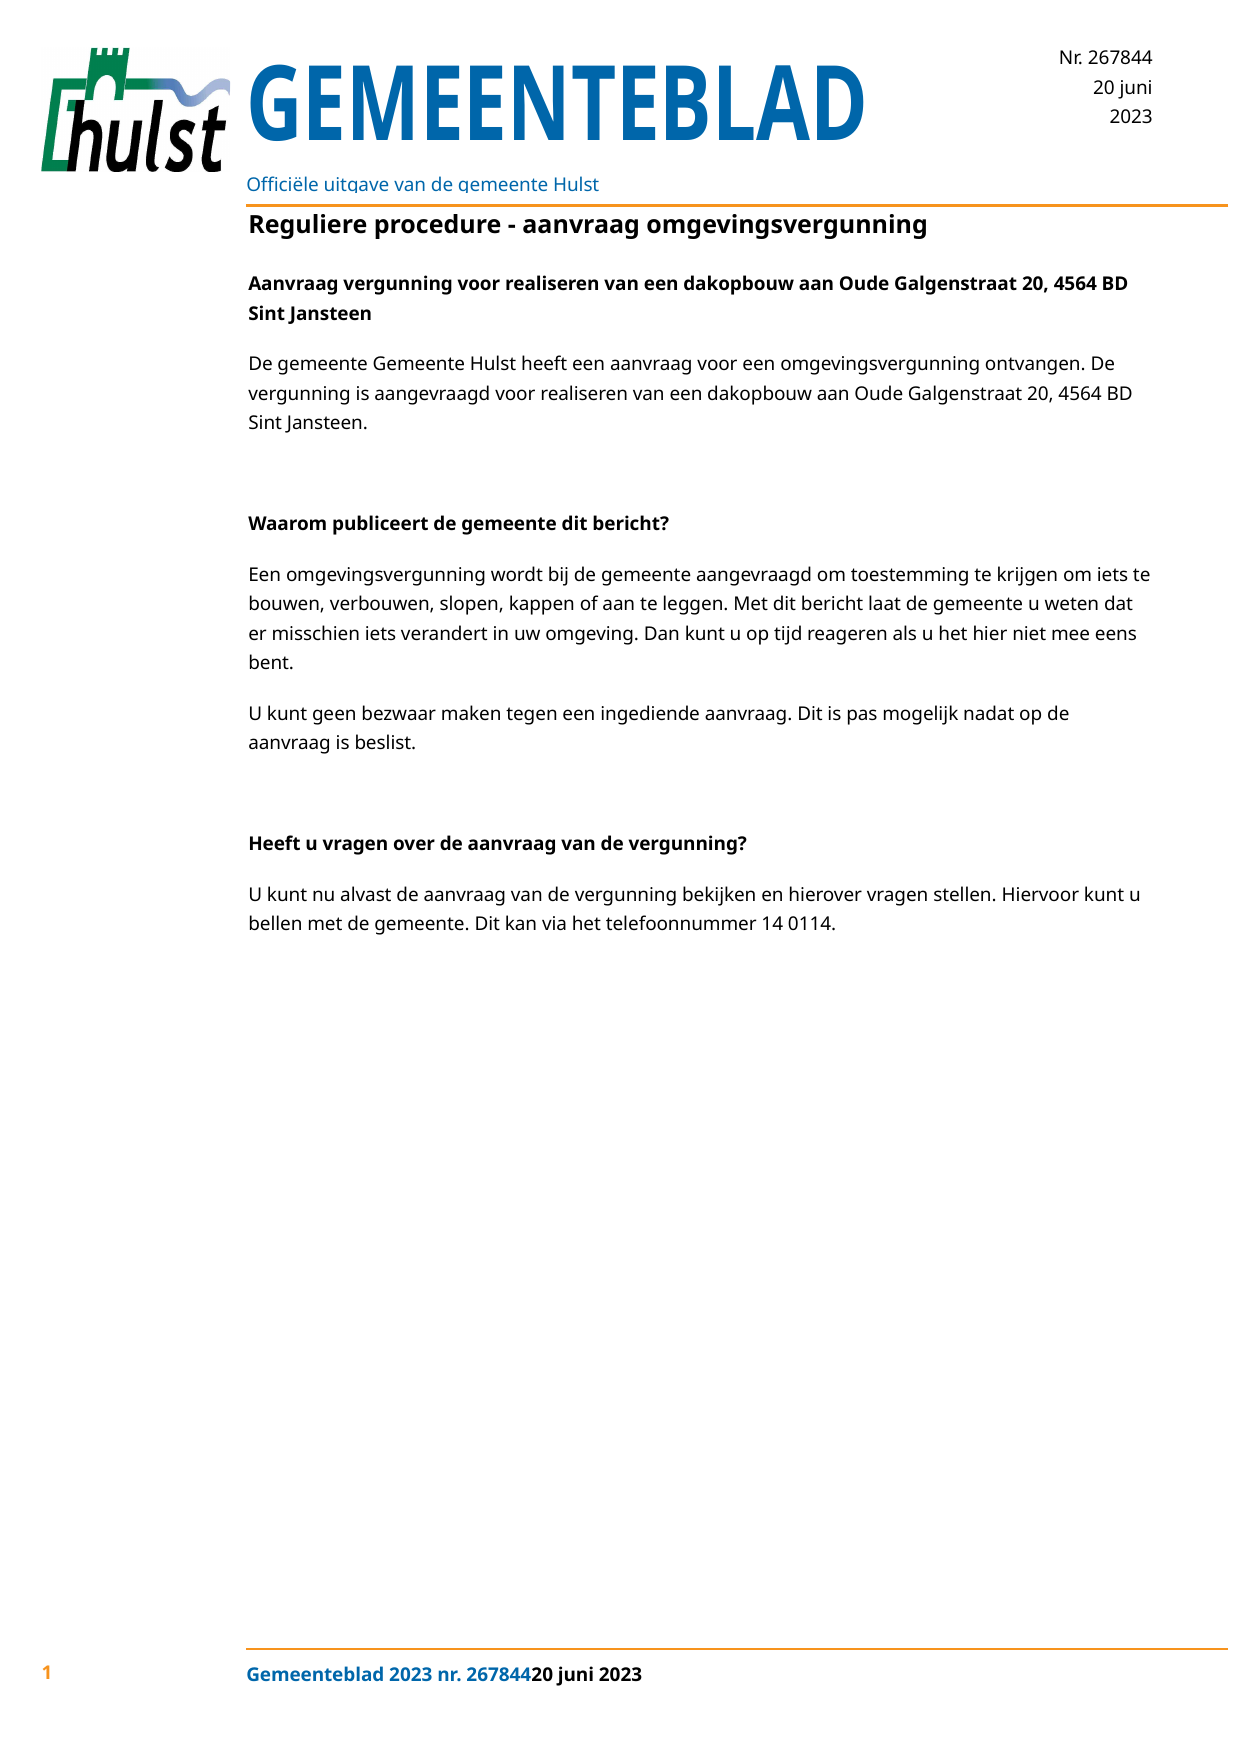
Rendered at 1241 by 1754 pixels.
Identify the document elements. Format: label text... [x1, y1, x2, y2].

text Heeft u vragen over de aanvraag van de vergunning? [248, 830, 1152, 856]
text U kunt nu alvast de aanvraag van de vergunning bekijken en hierover vragen stellen. Hiervoor kunt u bellen met de gemeente. Dit kan via het telefoonnummer 14 0114. [248, 881, 1152, 936]
text U kunt geen bezwaar maken tegen een ingediende aanvraag. Dit is pas mogelijk nadat op de aanvraag is beslist. [248, 700, 1152, 755]
text Een omgevingsvergunning wordt bij de gemeente aangevraagd om toestemming te krijgen om iets te bouwen, verbouwen, slopen, kappen of aan te leggen. Met dit bericht laat de gemeente u weten dat er misschien iets verandert in uw omgeving. Dan kunt u op tijd reageren als u het hier niet mee eens bent. [248, 561, 1152, 675]
text Aanvraag vergunning voor realiseren van een dakopbouw aan Oude Galgenstraat 20, 4564 BD Sint Jansteen [248, 270, 1152, 326]
picture [41, 47, 231, 172]
text Reguliere procedure - aanvraag omgevingsvergunning [248, 207, 1152, 241]
text Waarom publiceert de gemeente dit bericht? [248, 510, 1152, 536]
text De gemeente Gemeente Hulst heeft een aanvraag voor een omgevingsvergunning ontvangen. De vergunning is aangevraagd voor realiseren van een dakopbouw aan Oude Galgenstraat 20, 4564 BD Sint Jansteen. [248, 350, 1152, 435]
